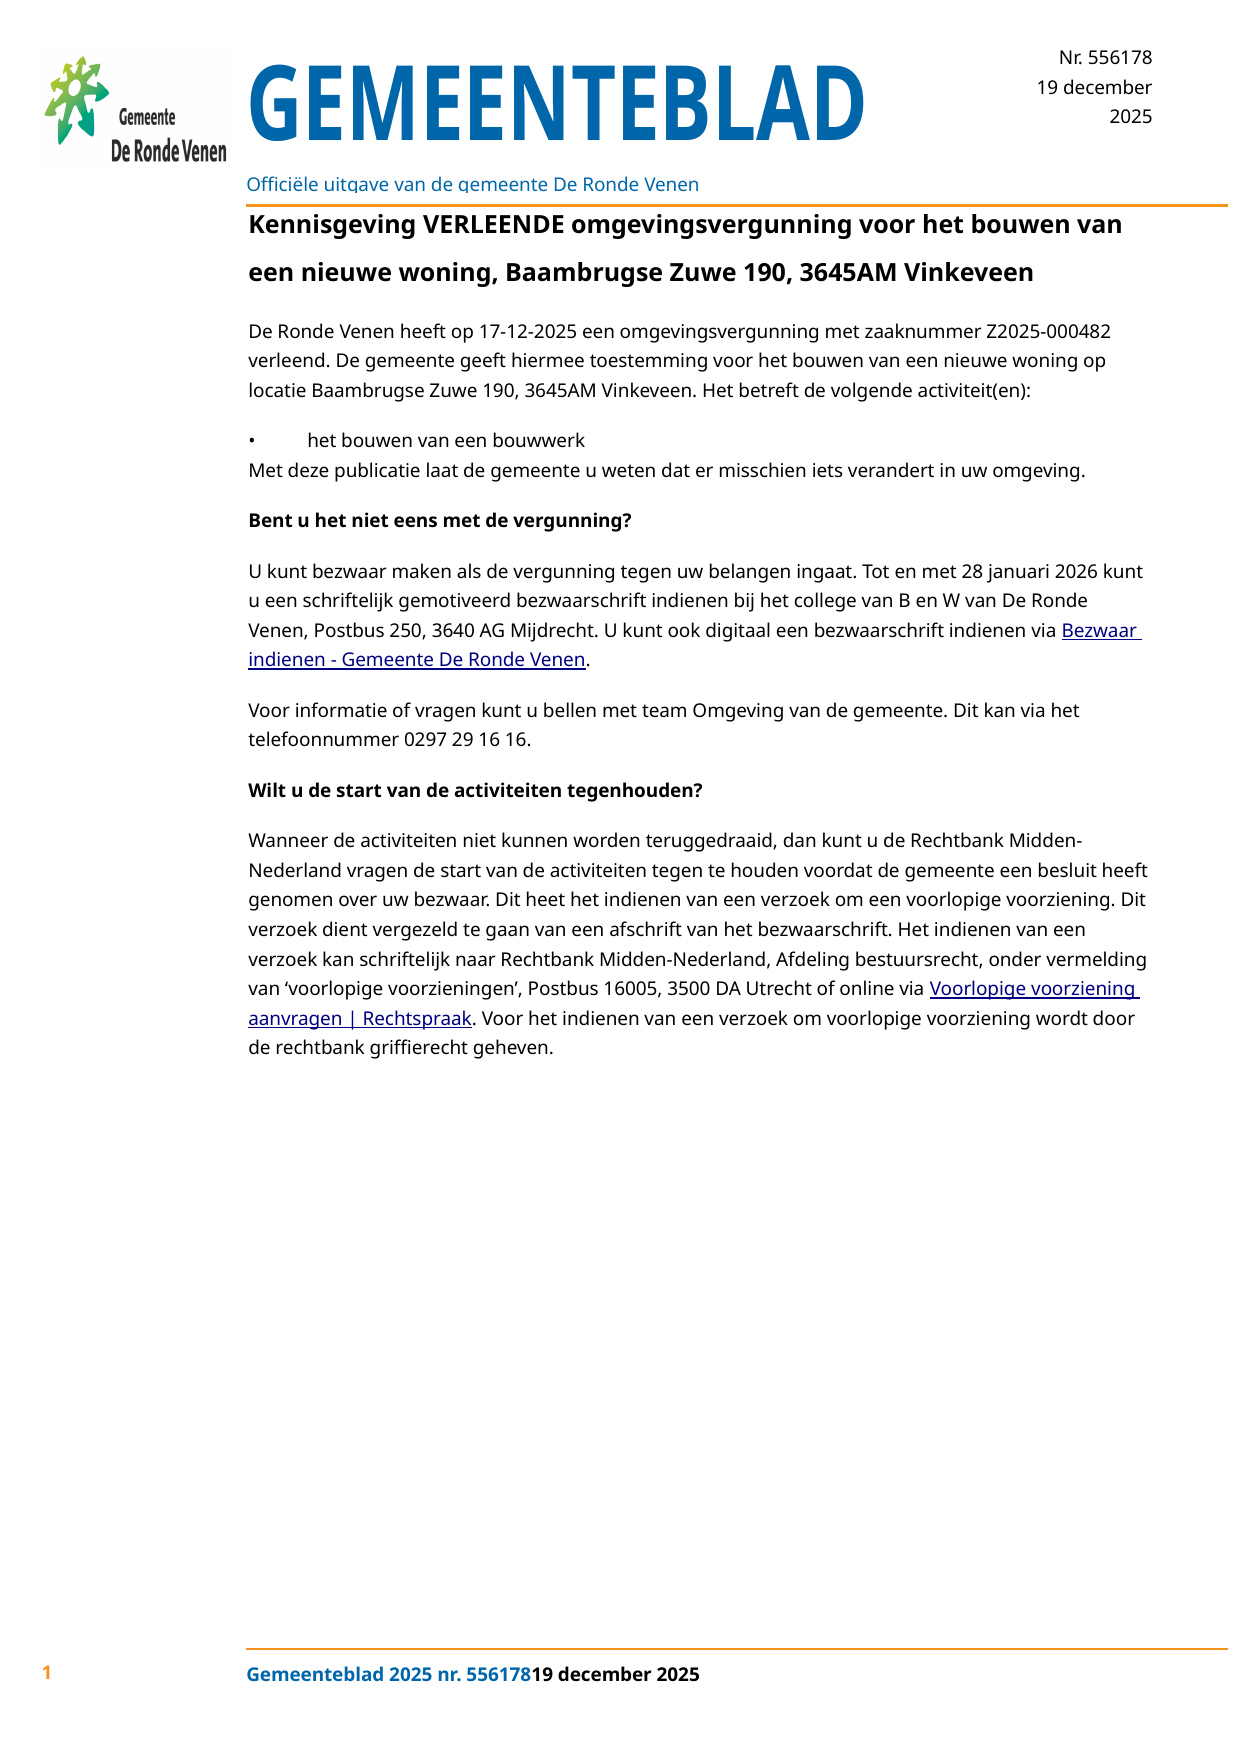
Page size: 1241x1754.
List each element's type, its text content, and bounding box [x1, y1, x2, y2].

text Bent u het niet eens met de vergunning? [248, 507, 1152, 533]
text U kunt bezwaar maken als de vergunning tegen uw belangen ingaat. Tot en met 28 januari 2026 kunt u een schriftelijk gemotiveerd bezwaarschrift indienen bij het college van B en W van De Ronde Venen, Postbus 250, 3640 AG Mijdrecht. U kunt ook digitaal een bezwaarschrift indienen via Bezwaar indienen - Gemeente De Ronde Venen. [248, 558, 1152, 672]
text Wanneer de activiteiten niet kunnen worden teruggedraaid, dan kunt u de Rechtbank Midden-Nederland vragen de start van de activiteiten tegen te houden voordat de gemeente een besluit heeft genomen over uw bezwaar. Dit heet het indienen van een verzoek om een voorlopige voorziening. Dit verzoek dient vergezeld te gaan van een afschrift van het bezwaarschrift. Het indienen van een verzoek kan schriftelijk naar Rechtbank Midden-Nederland, Afdeling bestuursrecht, onder vermelding van ‘voorlopige voorzieningen’, Postbus 16005, 3500 DA Utrecht of online via Voorlopige voorziening aanvragen | Rechtspraak. Voor het indienen van een verzoek om voorlopige voorziening wordt door de rechtbank griffierecht geheven. [248, 827, 1152, 1060]
picture [41, 47, 231, 172]
text Kennisgeving VERLEENDE omgevingsvergunning voor het bouwen van een nieuwe woning, Baambrugse Zuwe 190, 3645AM Vinkeveen [248, 207, 1152, 288]
text Voor informatie of vragen kunt u bellen met team Omgeving van de gemeente. Dit kan via het telefoonnummer 0297 29 16 16. [248, 697, 1152, 752]
text De Ronde Venen heeft op 17-12-2025 een omgevingsvergunning met zaaknummer Z2025-000482 verleend. De gemeente geeft hiermee toestemming voor het bouwen van een nieuwe woning op locatie Baambrugse Zuwe 190, 3645AM Vinkeveen. Het betreft de volgende activiteit(en): [248, 318, 1152, 403]
text Met deze publicatie laat de gemeente u weten dat er misschien iets verandert in uw omgeving. [248, 457, 1152, 483]
list het bouwen van een bouwwerk [248, 427, 1152, 453]
text Wilt u de start van de activiteiten tegenhouden? [248, 777, 1152, 803]
